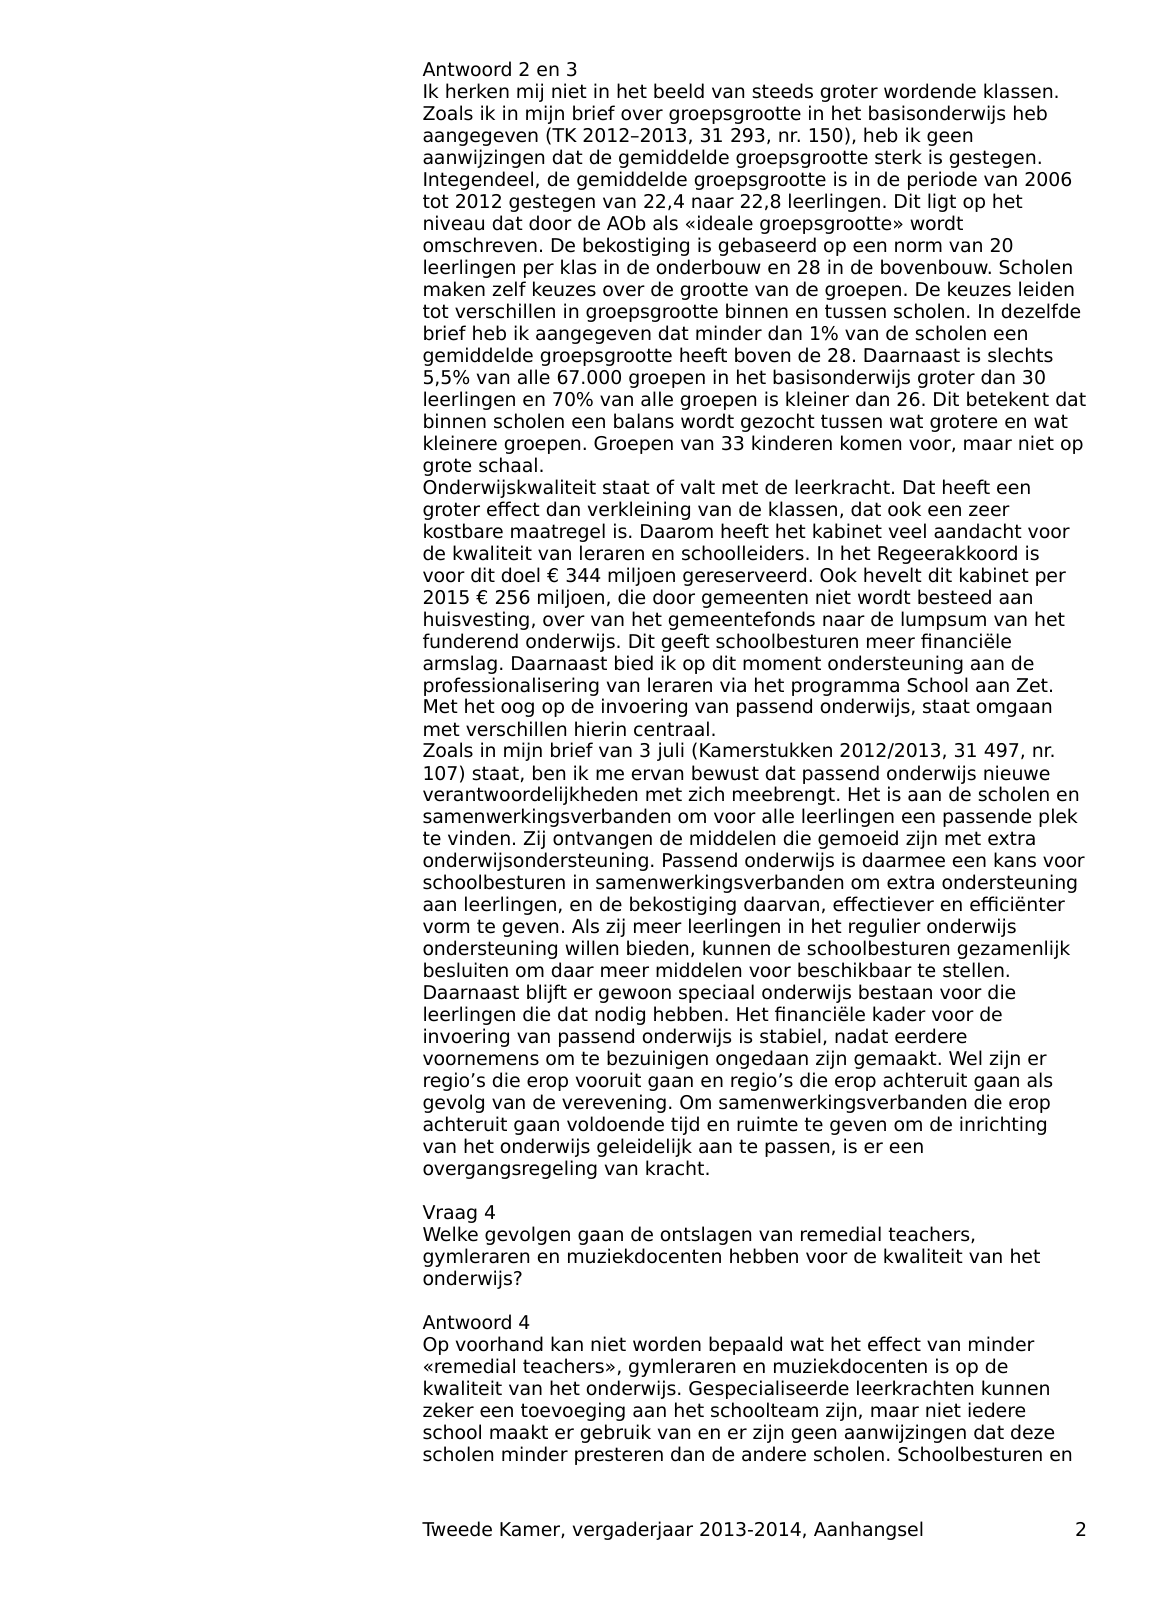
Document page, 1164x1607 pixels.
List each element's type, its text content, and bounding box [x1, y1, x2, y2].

text Vraag 4 [422, 1202, 1087, 1224]
text Ik herken mij niet in het beeld van steeds groter wordende klassen. Zoals ik in mijn brief over groepsgrootte in het basisonderwijs heb aangegeven (TK 2012–2013, 31 293, nr. 150), heb ik geen aanwijzingen dat de gemiddelde groepsgrootte sterk is gestegen. Integendeel, de gemiddelde groepsgrootte is in de periode van 2006 tot 2012 gestegen van 22,4 naar 22,8 leerlingen. Dit ligt op het niveau dat door de AOb als «ideale groepsgrootte» wordt omschreven. De bekostiging is gebaseerd op een norm van 20 leerlingen per klas in de onderbouw en 28 in de bovenbouw. Scholen maken zelf keuzes over de grootte van de groepen. De keuzes leiden tot verschillen in groepsgrootte binnen en tussen scholen. In dezelfde brief heb ik aangegeven dat minder dan 1% van de scholen een gemiddelde groepsgrootte heeft boven de 28. Daarnaast is slechts 5,5% van alle 67.000 groepen in het basisonderwijs groter dan 30 leerlingen en 70% van alle groepen is kleiner dan 26. Dit betekent dat binnen scholen een balans wordt gezocht tussen wat grotere en wat kleinere groepen. Groepen van 33 kinderen komen voor, maar niet op grote schaal. [422, 81, 1087, 477]
text Onderwijskwaliteit staat of valt met de leerkracht. Dat heeft een groter effect dan verkleining van de klassen, dat ook een zeer kostbare maatregel is. Daarom heeft het kabinet veel aandacht voor de kwaliteit van leraren en schoolleiders. In het Regeerakkoord is voor dit doel € 344 miljoen gereserveerd. Ook hevelt dit kabinet per 2015 € 256 miljoen, die door gemeenten niet wordt besteed aan huisvesting, over van het gemeentefonds naar de lumpsum van het funderend onderwijs. Dit geeft schoolbesturen meer financiële armslag. Daarnaast bied ik op dit moment ondersteuning aan de professionalisering van leraren via het programma School aan Zet. Met het oog op de invoering van passend onderwijs, staat omgaan met verschillen hierin centraal. [422, 477, 1087, 740]
text Zoals in mijn brief van 3 juli (Kamerstukken 2012/2013, 31 497, nr. 107) staat, ben ik me ervan bewust dat passend onderwijs nieuwe verantwoordelijkheden met zich meebrengt. Het is aan de scholen en samenwerkingsverbanden om voor alle leerlingen een passende plek te vinden. Zij ontvangen de middelen die gemoeid zijn met extra onderwijsondersteuning. Passend onderwijs is daarmee een kans voor schoolbesturen in samenwerkingsverbanden om extra ondersteuning aan leerlingen, en de bekostiging daarvan, effectiever en efficiënter vorm te geven. Als zij meer leerlingen in het regulier onderwijs ondersteuning willen bieden, kunnen de schoolbesturen gezamenlijk besluiten om daar meer middelen voor beschikbaar te stellen. Daarnaast blijft er gewoon speciaal onderwijs bestaan voor die leerlingen die dat nodig hebben. Het financiële kader voor de invoering van passend onderwijs is stabiel, nadat eerdere voornemens om te bezuinigen ongedaan zijn gemaakt. Wel zijn er regio’s die erop vooruit gaan en regio’s die erop achteruit gaan als gevolg van de verevening. Om samenwerkingsverbanden die erop achteruit gaan voldoende tijd en ruimte te geven om de inrichting van het onderwijs geleidelijk aan te passen, is er een overgangsregeling van kracht. [422, 740, 1087, 1180]
text Antwoord 2 en 3 [422, 59, 1087, 81]
text Op voorhand kan niet worden bepaald wat het effect van minder «remedial teachers», gymleraren en muziekdocenten is op de kwaliteit van het onderwijs. Gespecialiseerde leerkrachten kunnen zeker een toevoeging aan het schoolteam zijn, maar niet iedere school maakt er gebruik van en er zijn geen aanwijzingen dat deze scholen minder presteren dan de andere scholen. Schoolbesturen en [422, 1334, 1087, 1466]
text Welke gevolgen gaan de ontslagen van remedial teachers, gymleraren en muziekdocenten hebben voor de kwaliteit van het onderwijs? [422, 1224, 1087, 1290]
text Antwoord 4 [422, 1312, 1087, 1334]
